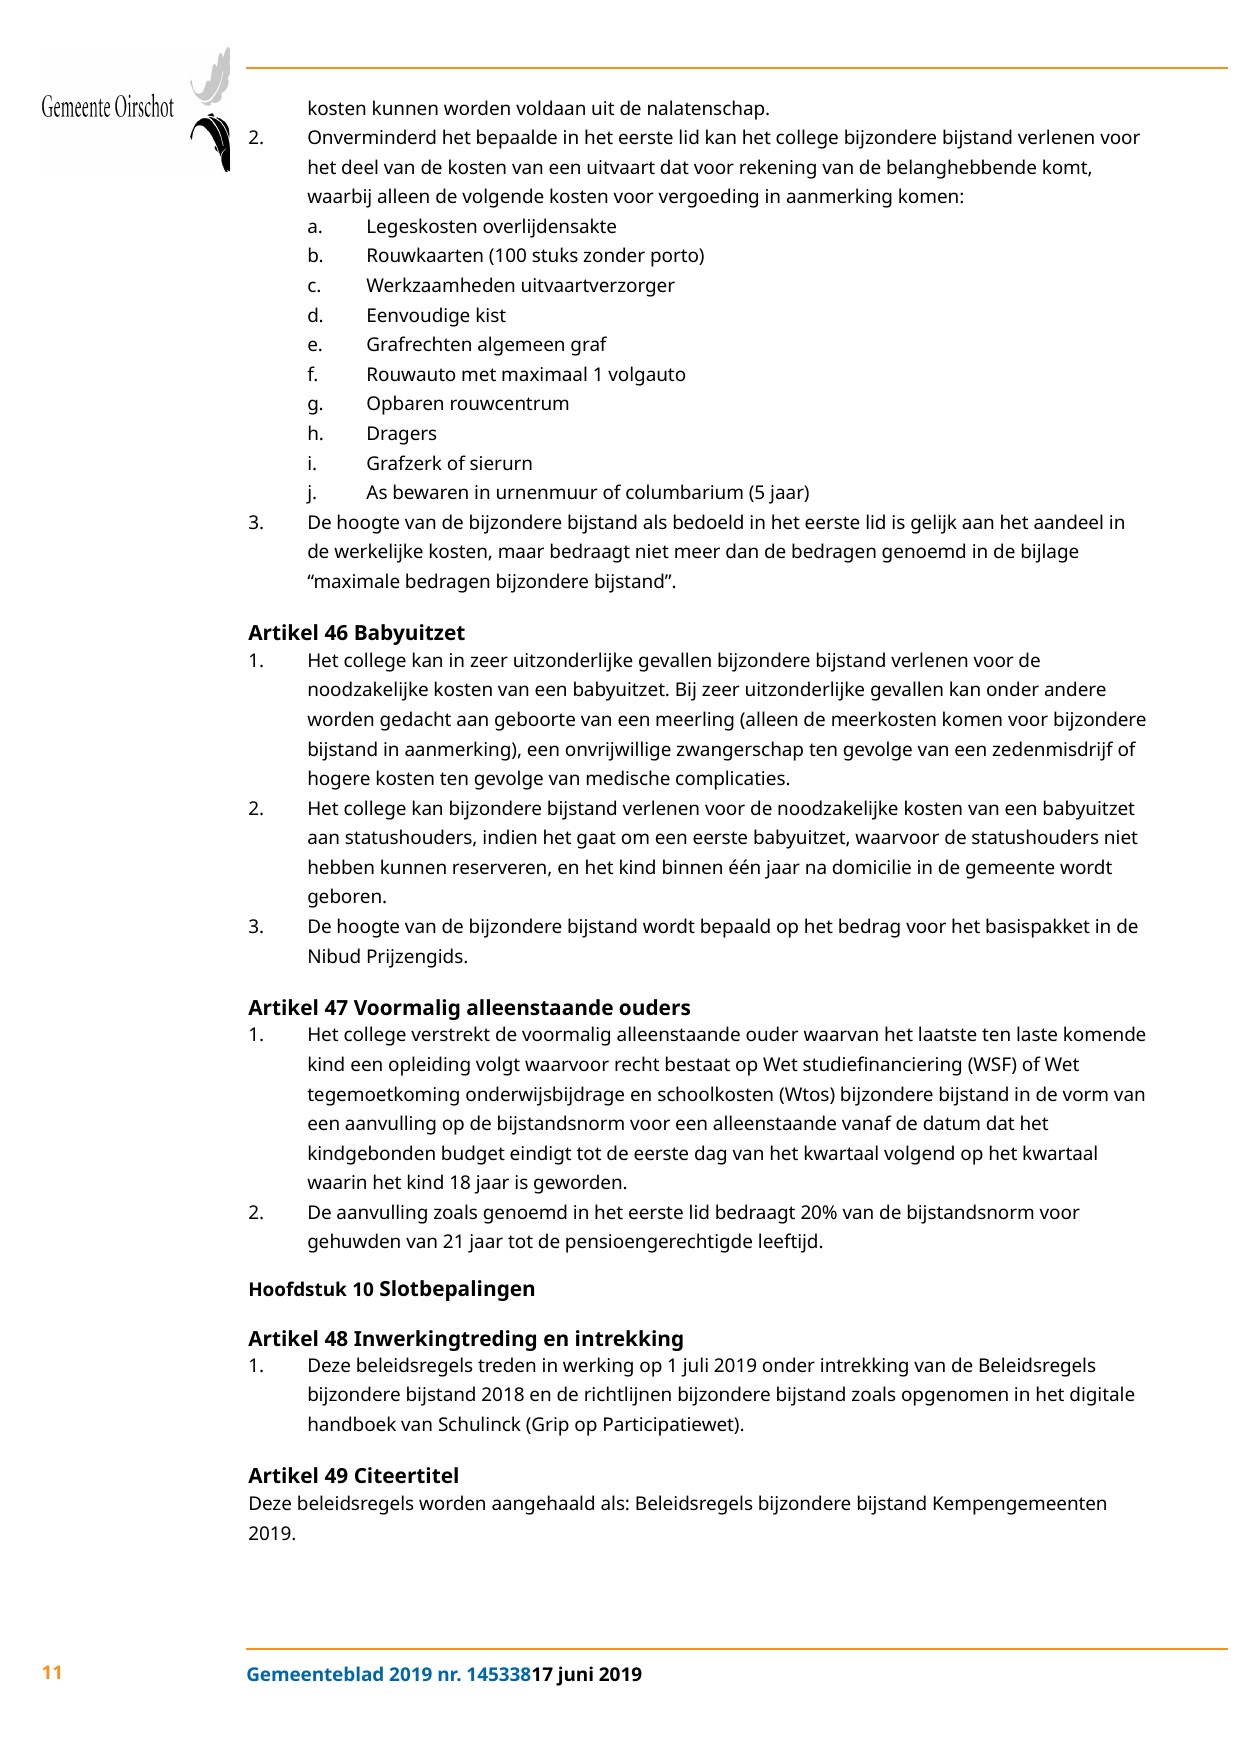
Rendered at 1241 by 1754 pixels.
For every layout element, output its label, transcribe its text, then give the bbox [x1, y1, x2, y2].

list Dragers [307, 420, 1152, 446]
list Het college kan bijzondere bijstand verlenen voor de noodzakelijke kosten van een babyuitzet aan statushouders, indien het gaat om een eerste babyuitzet, waarvoor de statushouders niet hebben kunnen reserveren, en het kind binnen één jaar na domicilie in de gemeente wordt geboren. [248, 795, 1152, 909]
list Grafrechten algemeen graf [307, 331, 1152, 357]
text Hoofdstuk 10 Slotbepalingen [248, 1274, 1152, 1303]
list Eenvoudige kist [307, 302, 1152, 328]
list Het college kan in zeer uitzonderlijke gevallen bijzondere bijstand verlenen voor de noodzakelijke kosten van een babyuitzet. Bij zeer uitzonderlijke gevallen kan onder andere worden gedacht aan geboorte van een meerling (alleen de meerkosten komen voor bijzondere bijstand in aanmerking), een onvrijwillige zwangerschap ten gevolge van een zedenmisdrijf of hogere kosten ten gevolge van medische complicaties. [248, 647, 1152, 791]
list Het college verstrekt de voormalig alleenstaande ouder waarvan het laatste ten laste komende kind een opleiding volgt waarvoor recht bestaat op Wet studiefinanciering (WSF) of Wet tegemoetkoming onderwijsbijdrage en schoolkosten (Wtos) bijzondere bijstand in de vorm van een aanvulling op de bijstandsnorm voor een alleenstaande vanaf de datum dat het kindgebonden budget eindigt tot de eerste dag van het kwartaal volgend op het kwartaal waarin het kind 18 jaar is geworden. [248, 1022, 1152, 1195]
list Grafzerk of sierurn [307, 450, 1152, 476]
list Rouwauto met maximaal 1 volgauto [307, 361, 1152, 387]
list Onverminderd het bepaalde in het eerste lid kan het college bijzondere bijstand verlenen voor het deel van de kosten van een uitvaart dat voor rekening van de belanghebbende komt, waarbij alleen de volgende kosten voor vergoeding in aanmerking komen: [248, 124, 1152, 209]
list Legeskosten overlijdensakte [307, 213, 1152, 239]
list De hoogte van de bijzondere bijstand wordt bepaald op het bedrag voor het basispakket in de Nibud Prijzengids. [248, 913, 1152, 968]
list De aanvulling zoals genoemd in het eerste lid bedraagt 20% van de bijstandsnorm voor gehuwden van 21 jaar tot de pensioengerechtigde leeftijd. [248, 1199, 1152, 1254]
text Artikel 47 Voormalig alleenstaande ouders [248, 993, 1152, 1022]
text Deze beleidsregels worden aangehaald als: Beleidsregels bijzondere bijstand Kempengemeenten 2019. [248, 1490, 1152, 1545]
picture [41, 47, 231, 172]
list Werkzaamheden uitvaartverzorger [307, 272, 1152, 298]
text Artikel 46 Babyuitzet [248, 618, 1152, 647]
list Opbaren rouwcentrum [307, 391, 1152, 416]
list De hoogte van de bijzondere bijstand als bedoeld in het eerste lid is gelijk aan het aandeel in de werkelijke kosten, maar bedraagt niet meer dan de bedragen genoemd in de bijlage “maximale bedragen bijzondere bijstand”. [248, 509, 1152, 594]
list Deze beleidsregels treden in werking op 1 juli 2019 onder intrekking van de Beleidsregels bijzondere bijstand 2018 en de richtlijnen bijzondere bijstand zoals opgenomen in het digitale handboek van Schulinck (Grip op Participatiewet). [248, 1352, 1152, 1437]
list Rouwkaarten (100 stuks zonder porto) [307, 243, 1152, 268]
text Artikel 49 Citeertitel [248, 1462, 1152, 1490]
list As bewaren in urnenmuur of columbarium (5 jaar) [307, 479, 1152, 505]
list kosten kunnen worden voldaan uit de nalatenschap. [248, 95, 1152, 121]
text Artikel 48 Inwerkingtreding en intrekking [248, 1324, 1152, 1352]
